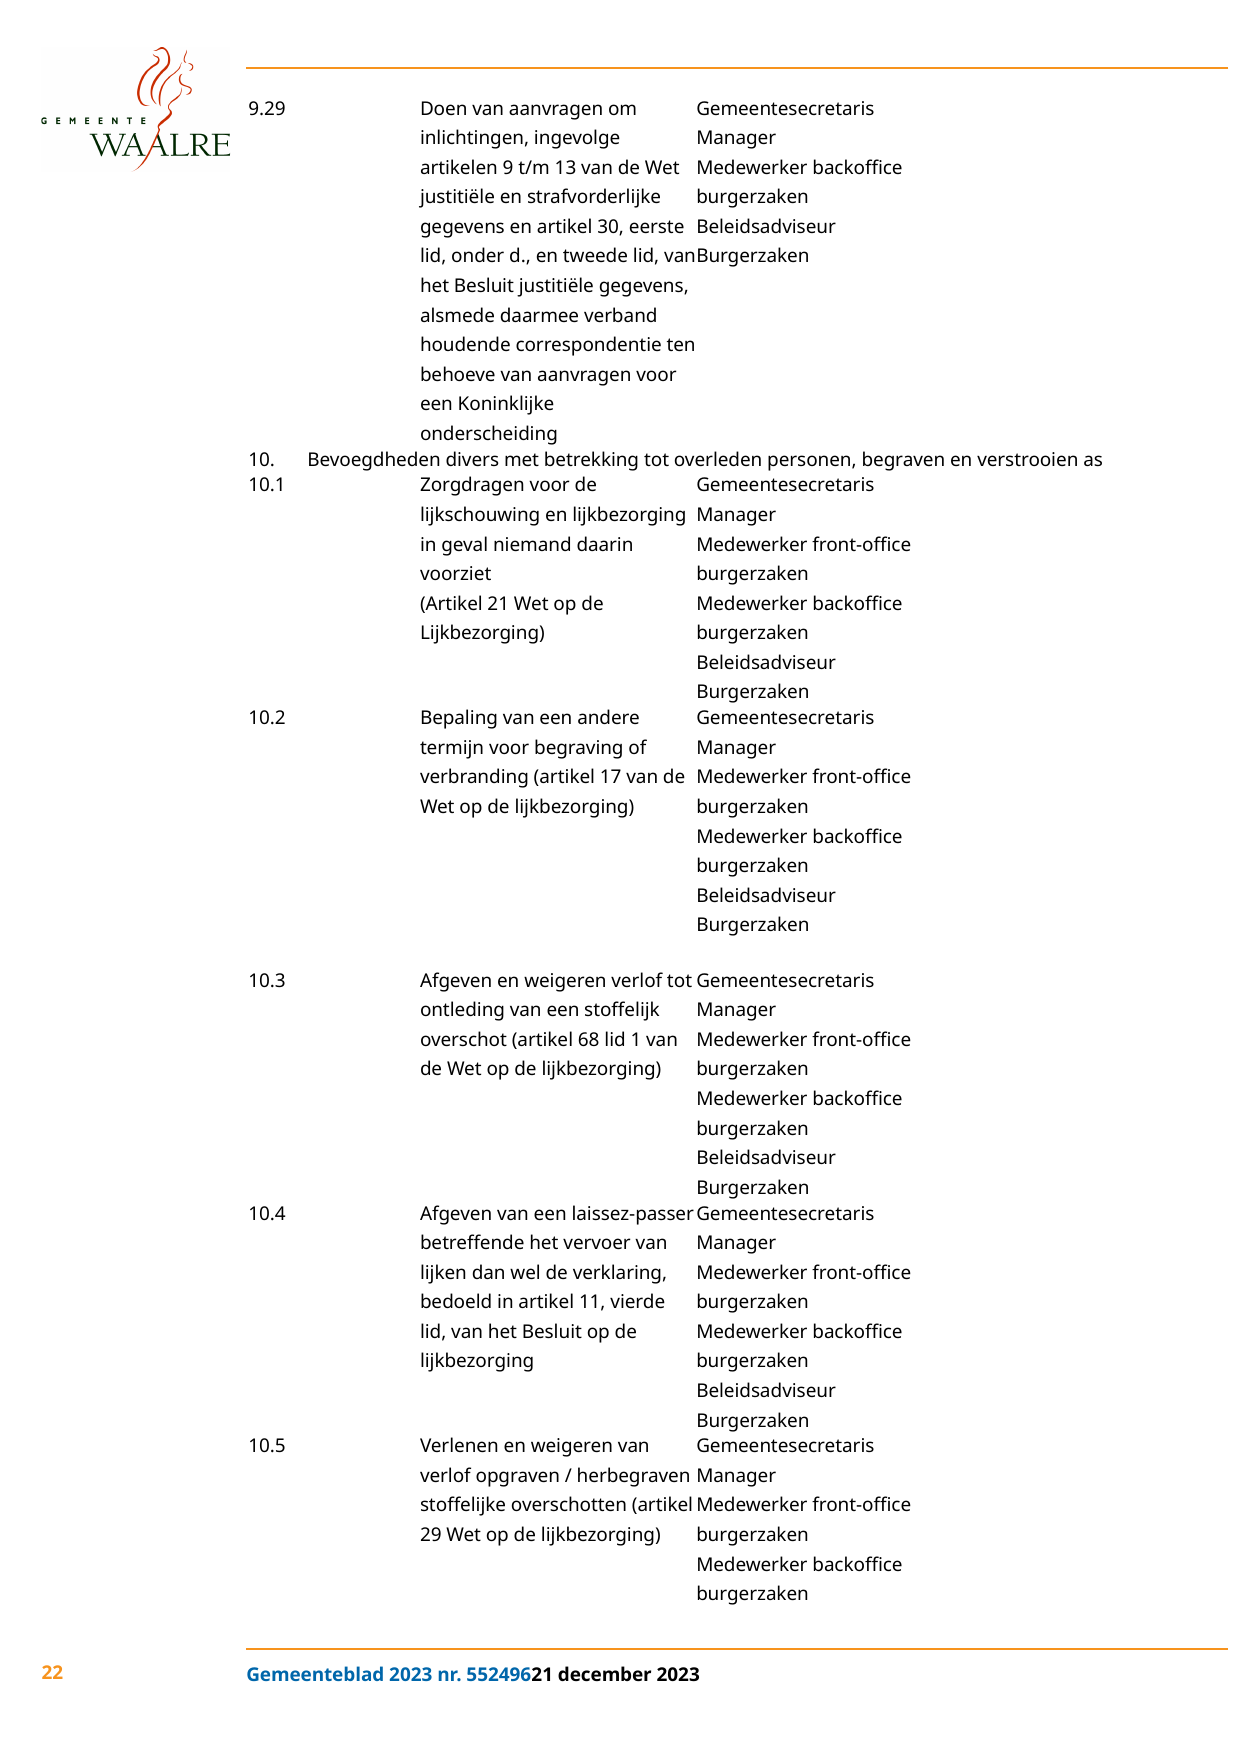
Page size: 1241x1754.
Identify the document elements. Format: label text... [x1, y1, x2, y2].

table_cell Doen van aanvragen om inlichtingen, ingevolge artikelen 9 t/m 13 van de Wet justitiële en strafvorderlijke gegevens en artikel 30, eerste lid, onder d., en tweede lid, van het Besluit justitiële gegevens, alsmede daarmee verband houdende correspondentie ten behoeve van aanvragen voor een Koninklijke onderscheiding [420, 95, 696, 446]
table_cell Gemeentesecretaris Manager Medewerker front-office burgerzaken Medewerker backoffice burgerzaken Beleidsadviseur Burgerzaken [696, 967, 935, 1200]
table_cell [935, 472, 1152, 704]
table_cell Bepaling van een andere termijn voor begraving of verbranding (artikel 17 van de Wet op de lijkbezorging) [420, 705, 696, 967]
table_cell 10.3 [248, 967, 420, 1200]
table_cell Gemeentesecretaris Manager Medewerker front-office burgerzaken Medewerker backoffice burgerzaken Beleidsadviseur Burgerzaken [696, 705, 935, 967]
table_cell Gemeentesecretaris Manager Medewerker front-office burgerzaken Medewerker backoffice burgerzaken Beleidsadviseur Burgerzaken [696, 1200, 935, 1432]
table_cell [935, 95, 1152, 446]
table_cell 10.2 [248, 705, 420, 967]
table_cell 10.4 [248, 1200, 420, 1432]
picture [41, 47, 231, 172]
table_cell Verlenen en weigeren van verlof opgraven / herbegraven stoffelijke overschotten (artikel 29 Wet op de lijkbezorging) [420, 1433, 696, 1606]
table_cell [935, 1200, 1152, 1432]
table_cell 10.1 [248, 472, 420, 704]
table_cell Zorgdragen voor de lijkschouwing en lijkbezorging in geval niemand daarin voorziet (Artikel 21 Wet op de Lijkbezorging) [420, 472, 696, 704]
table_cell [935, 1433, 1152, 1606]
table_cell Gemeentesecretaris Manager Medewerker front-office burgerzaken Medewerker backoffice burgerzaken [696, 1433, 935, 1606]
table_cell Afgeven van een laissez-passer betreffende het vervoer van lijken dan wel de verklaring, bedoeld in artikel 11, vierde lid, van het Besluit op de lijkbezorging [420, 1200, 696, 1432]
table_cell Gemeentesecretaris Manager Medewerker backoffice burgerzaken Beleidsadviseur Burgerzaken [696, 95, 935, 446]
table_cell [935, 705, 1152, 967]
table_cell [935, 967, 1152, 1200]
table_cell Bevoegdheden divers met betrekking tot overleden personen, begraven en verstrooien as [248, 446, 1152, 472]
table_cell Afgeven en weigeren verlof tot ontleding van een stoffelijk overschot (artikel 68 lid 1 van de Wet op de lijkbezorging) [420, 967, 696, 1200]
table_cell Gemeentesecretaris Manager Medewerker front-office burgerzaken Medewerker backoffice burgerzaken Beleidsadviseur Burgerzaken [696, 472, 935, 704]
table_cell 10.5 [248, 1433, 420, 1606]
table_cell 9.29 [248, 95, 420, 446]
